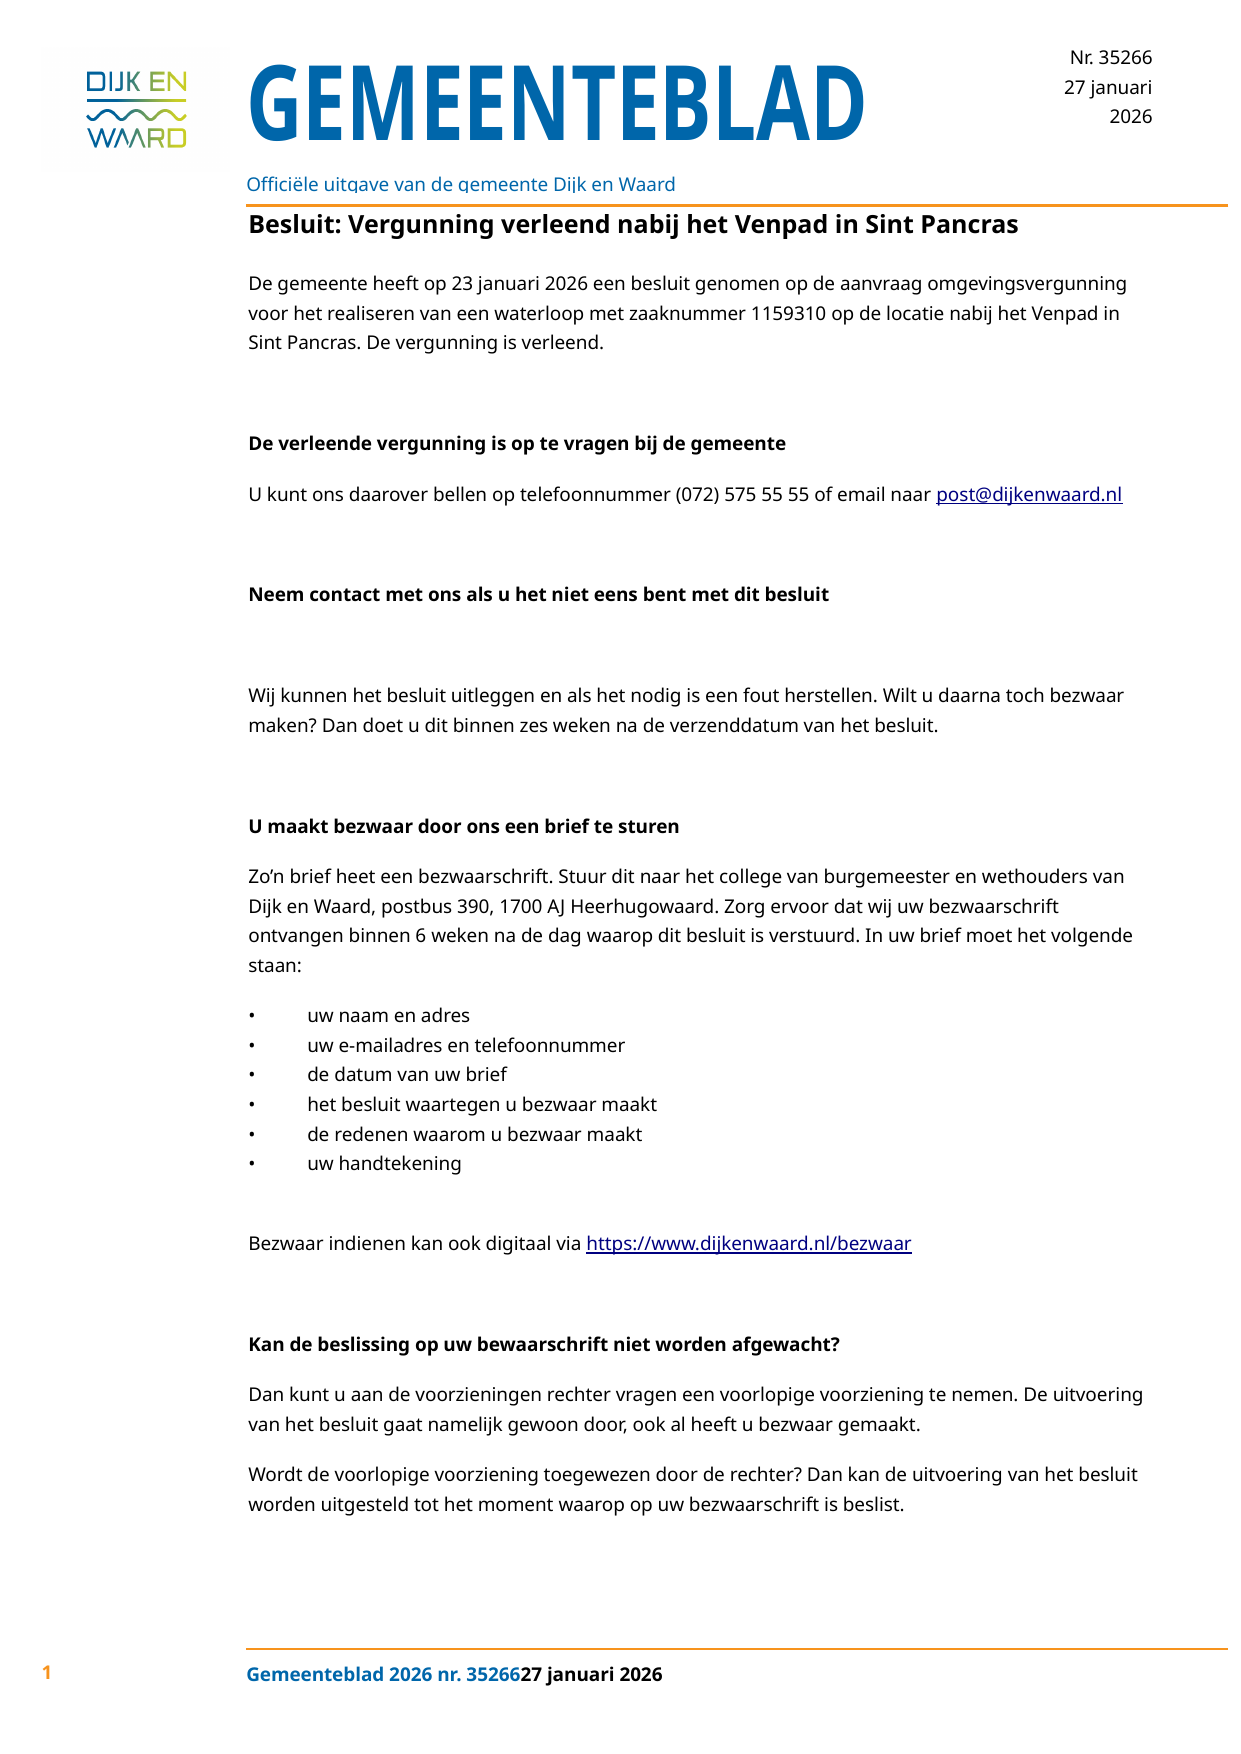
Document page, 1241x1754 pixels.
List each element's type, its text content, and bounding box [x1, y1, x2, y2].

list uw e-mailadres en telefoonnummer [248, 1032, 1152, 1058]
picture [41, 47, 231, 172]
text Neem contact met ons als u het niet eens bent met dit besluit [248, 582, 1152, 607]
text Wij kunnen het besluit uitleggen en als het nodig is een fout herstellen. Wilt u daarna toch bezwaar maken? Dan doet u dit binnen zes weken na de verzenddatum van het besluit. [248, 682, 1152, 738]
list het besluit waartegen u bezwaar maakt [248, 1091, 1152, 1117]
text Bezwaar indienen kan ook digitaal via https://www.dijkenwaard.nl/bezwaar [248, 1230, 1152, 1256]
text U maakt bezwaar door ons een brief te sturen [248, 813, 1152, 838]
text Dan kunt u aan de voorzieningen rechter vragen een voorlopige voorziening te nemen. De uitvoering van het besluit gaat namelijk gewoon door, ook al heeft u bezwaar gemaakt. [248, 1382, 1152, 1437]
text U kunt ons daarover bellen op telefoonnummer (072) 575 55 55 of email naar post@dijkenwaard.nl [248, 481, 1152, 506]
list uw naam en adres [248, 1002, 1152, 1028]
text Zo’n brief heet een bezwaarschrift. Stuur dit naar het college van burgemeester en wethouders van Dijk en Waard, postbus 390, 1700 AJ Heerhugowaard. Zorg ervoor dat wij uw bezwaarschrift ontvangen binnen 6 weken na de dag waarop dit besluit is verstuurd. In uw brief moet het volgende staan: [248, 863, 1152, 978]
text Kan de beslissing op uw bewaarschrift niet worden afgewacht? [248, 1331, 1152, 1357]
list de redenen waarom u bezwaar maakt [248, 1121, 1152, 1146]
text Wordt de voorlopige voorziening toegewezen door de rechter? Dan kan de uitvoering van het besluit worden uitgesteld tot het moment waarop op uw bezwaarschrift is beslist. [248, 1462, 1152, 1517]
text De gemeente heeft op 23 januari 2026 een besluit genomen op de aanvraag omgevingsvergunning voor het realiseren van een waterloop met zaaknummer 1159310 op de locatie nabij het Venpad in Sint Pancras. De vergunning is verleend. [248, 270, 1152, 355]
text Besluit: Vergunning verleend nabij het Venpad in Sint Pancras [248, 207, 1152, 241]
text De verleende vergunning is op te vragen bij de gemeente [248, 430, 1152, 456]
list de datum van uw brief [248, 1062, 1152, 1087]
list uw handtekening [248, 1150, 1152, 1176]
